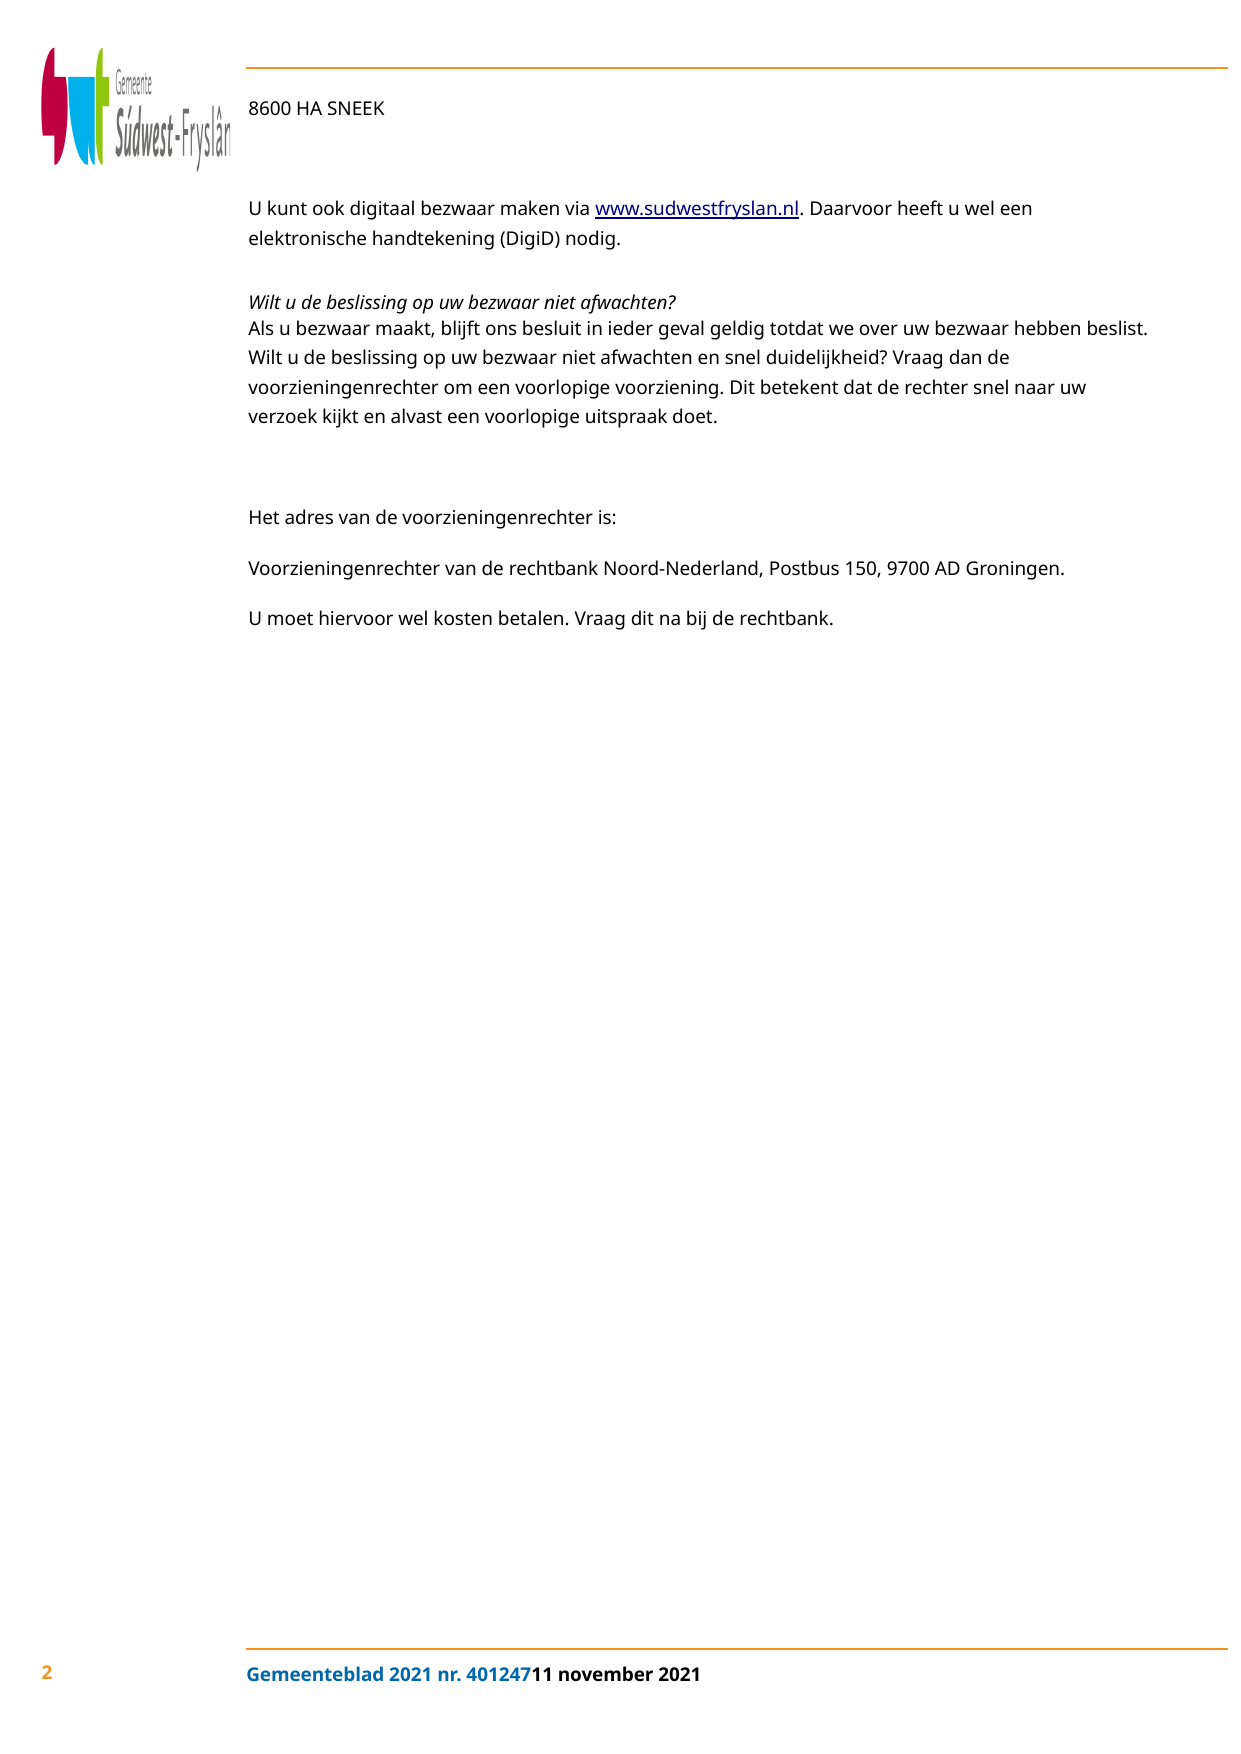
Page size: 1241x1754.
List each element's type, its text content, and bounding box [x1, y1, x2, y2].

text Wilt u de beslissing op uw bezwaar niet afwachten? [248, 289, 1152, 315]
text 8600 HA SNEEK [248, 95, 1152, 121]
picture [41, 47, 231, 172]
text U kunt ook digitaal bezwaar maken via www.sudwestfryslan.nl. Daarvoor heeft u wel een elektronische handtekening (DigiD) nodig. [248, 196, 1152, 251]
text U moet hiervoor wel kosten betalen. Vraag dit na bij de rechtbank. [248, 605, 1152, 631]
text Als u bezwaar maakt, blijft ons besluit in ieder geval geldig totdat we over uw bezwaar hebben beslist. Wilt u de beslissing op uw bezwaar niet afwachten en snel duidelijkheid? Vraag dan de voorzieningenrechter om een voorlopige voorziening. Dit betekent dat de rechter snel naar uw verzoek kijkt en alvast een voorlopige uitspraak doet. [248, 315, 1152, 429]
text Voorzieningenrechter van de rechtbank Noord-Nederland, Postbus 150, 9700 AD Groningen. [248, 555, 1152, 581]
text Het adres van de voorzieningenrechter is: [248, 504, 1152, 530]
